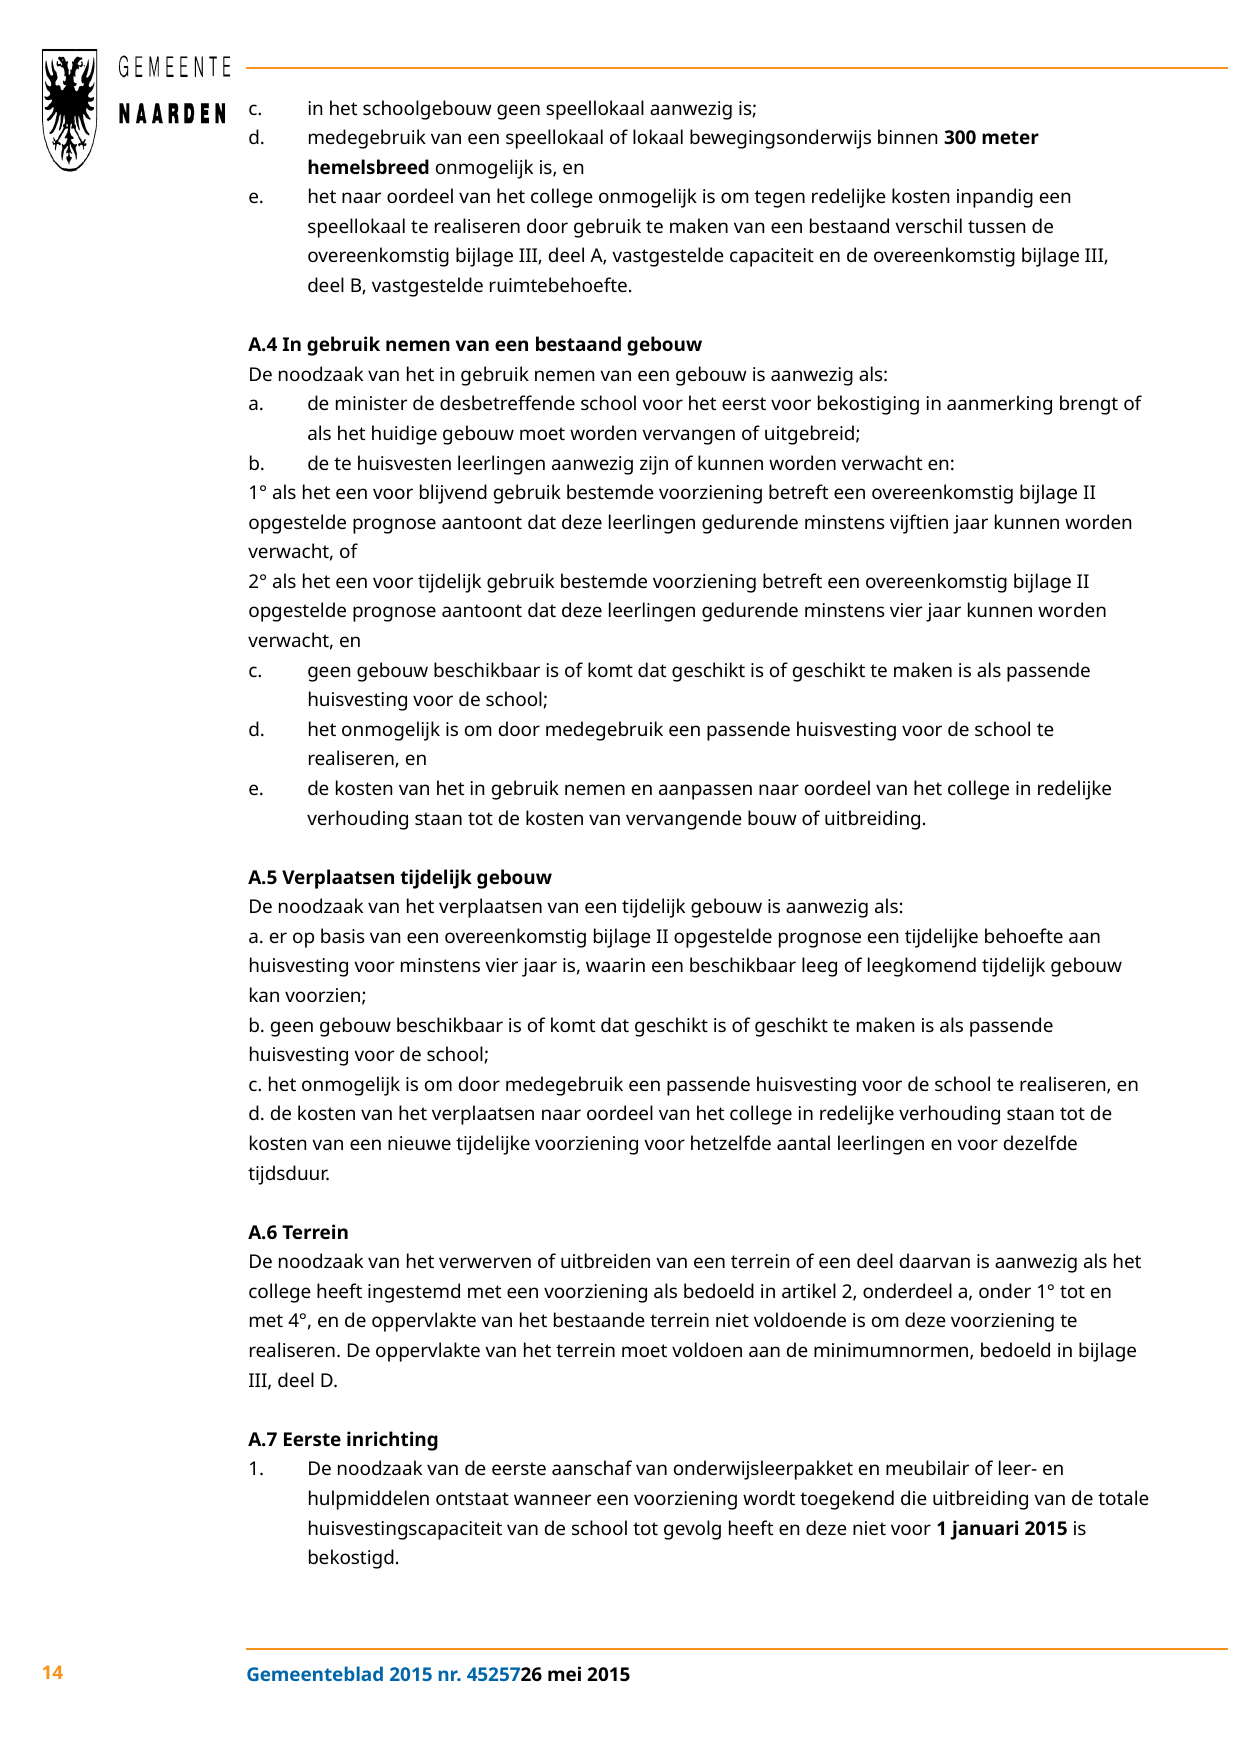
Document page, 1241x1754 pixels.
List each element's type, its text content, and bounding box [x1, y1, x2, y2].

text a. er op basis van een overeenkomstig bijlage II opgestelde prognose een tijdelijke behoefte aan huisvesting voor minstens vier jaar is, waarin een beschikbaar leeg of leegkomend tijdelijk gebouw kan voorzien; [248, 923, 1152, 1008]
text A.6 Terrein [248, 1219, 1152, 1245]
list het onmogelijk is om door medegebruik een passende huis­vesting voor de school te realiseren, en [248, 716, 1152, 771]
list medegebruik van een speellokaal of lokaal bewegingsonderwijs binnen 300 meter hemelsbreed onmogelijk is, en [248, 124, 1152, 180]
list De noodzaak van de eerste aanschaf van onderwijsleerpakket en meubilair of leer- en hulpmiddelen ontstaat wanneer een voorziening wordt toegekend die uitbreiding van de totale huisvestingscapaciteit van de school tot gevolg heeft en deze niet voor 1 januari 2015 is bekostigd. [248, 1456, 1152, 1570]
text De noodzaak van het in gebruik nemen van een gebouw is aanwezig als: [248, 361, 1152, 387]
text A.7 Eerste inrichting [248, 1426, 1152, 1452]
picture [41, 47, 231, 172]
text 1° als het een voor blijvend gebruik bestemde voorziening betreft een overeenkomstig bijlage II opgestelde prognose aantoont dat deze leerlingen gedurende minstens vijftien jaar kunnen worden verwacht, of [248, 479, 1152, 564]
text De noodzaak van het verplaatsen van een tijdelijk gebouw is aanwezig als: [248, 893, 1152, 919]
list de minister de desbetreffende school voor het eerst voor bekostiging in aanmerking brengt of als het huidige gebouw moet worden vervangen of uitgebreid; [248, 391, 1152, 446]
text A.4 In gebruik nemen van een bestaand gebouw [248, 331, 1152, 357]
list het naar oordeel van het college onmogelijk is om tegen redelijke kosten inpandig een speellokaal te realiseren door gebruik te maken van een bestaand verschil tussen de overeenkomstig bijlage III, deel A, vastgestelde capaciteit en de overeenkomstig bijlage III, deel B, vastgestelde ruimtebehoefte. [248, 183, 1152, 298]
list de kosten van het in gebruik nemen en aanpassen naar oordeel van het college in redelijke verhouding staan tot de kosten van vervan­gende bouw of uitbreiding. [248, 775, 1152, 831]
list in het schoolgebouw geen speellokaal aanwezig is; [248, 95, 1152, 121]
text De noodzaak van het verwerven of uitbreiden van een terrein of een deel daarvan is aanwezig als het college heeft ingestemd met een voorziening als bedoeld in artikel 2, onderdeel a, onder 1° tot en met 4°, en de oppervlakte van het bestaande terrein niet voldoende is om deze voorziening te realiseren. De oppervlakte van het terrein moet voldoen aan de minimumnormen, bedoeld in bijlage III, deel D. [248, 1248, 1152, 1393]
text d. de kosten van het verplaatsen naar oordeel van het college in redelijke verhouding staan tot de kosten van een nieuwe tijdelijke voor­ziening voor hetzelfde aantal leerlingen en voor dezelfde tijdsduur. [248, 1101, 1152, 1186]
text c. het onmogelijk is om door medegebruik een passende huis­vesting voor de school te realiseren, en [248, 1071, 1152, 1097]
list de te huisvesten leerlingen aanwezig zijn of kunnen worden verwacht en: [248, 450, 1152, 476]
text 2° als het een voor tijdelijk gebruik bestemde voorziening betreft een overeenkomstig bijlage II opgestelde prognose aantoont dat deze leerlingen gedurende minstens vier jaar kunnen wor­den verwacht, en [248, 568, 1152, 653]
text A.5 Verplaatsen tijdelijk gebouw [248, 864, 1152, 890]
list geen gebouw beschikbaar is of komt dat geschikt is of geschikt te maken is als passende huisvesting voor de school; [248, 657, 1152, 712]
text b. geen gebouw beschikbaar is of komt dat geschikt is of geschikt te maken is als passende huisvesting voor de school; [248, 1012, 1152, 1067]
